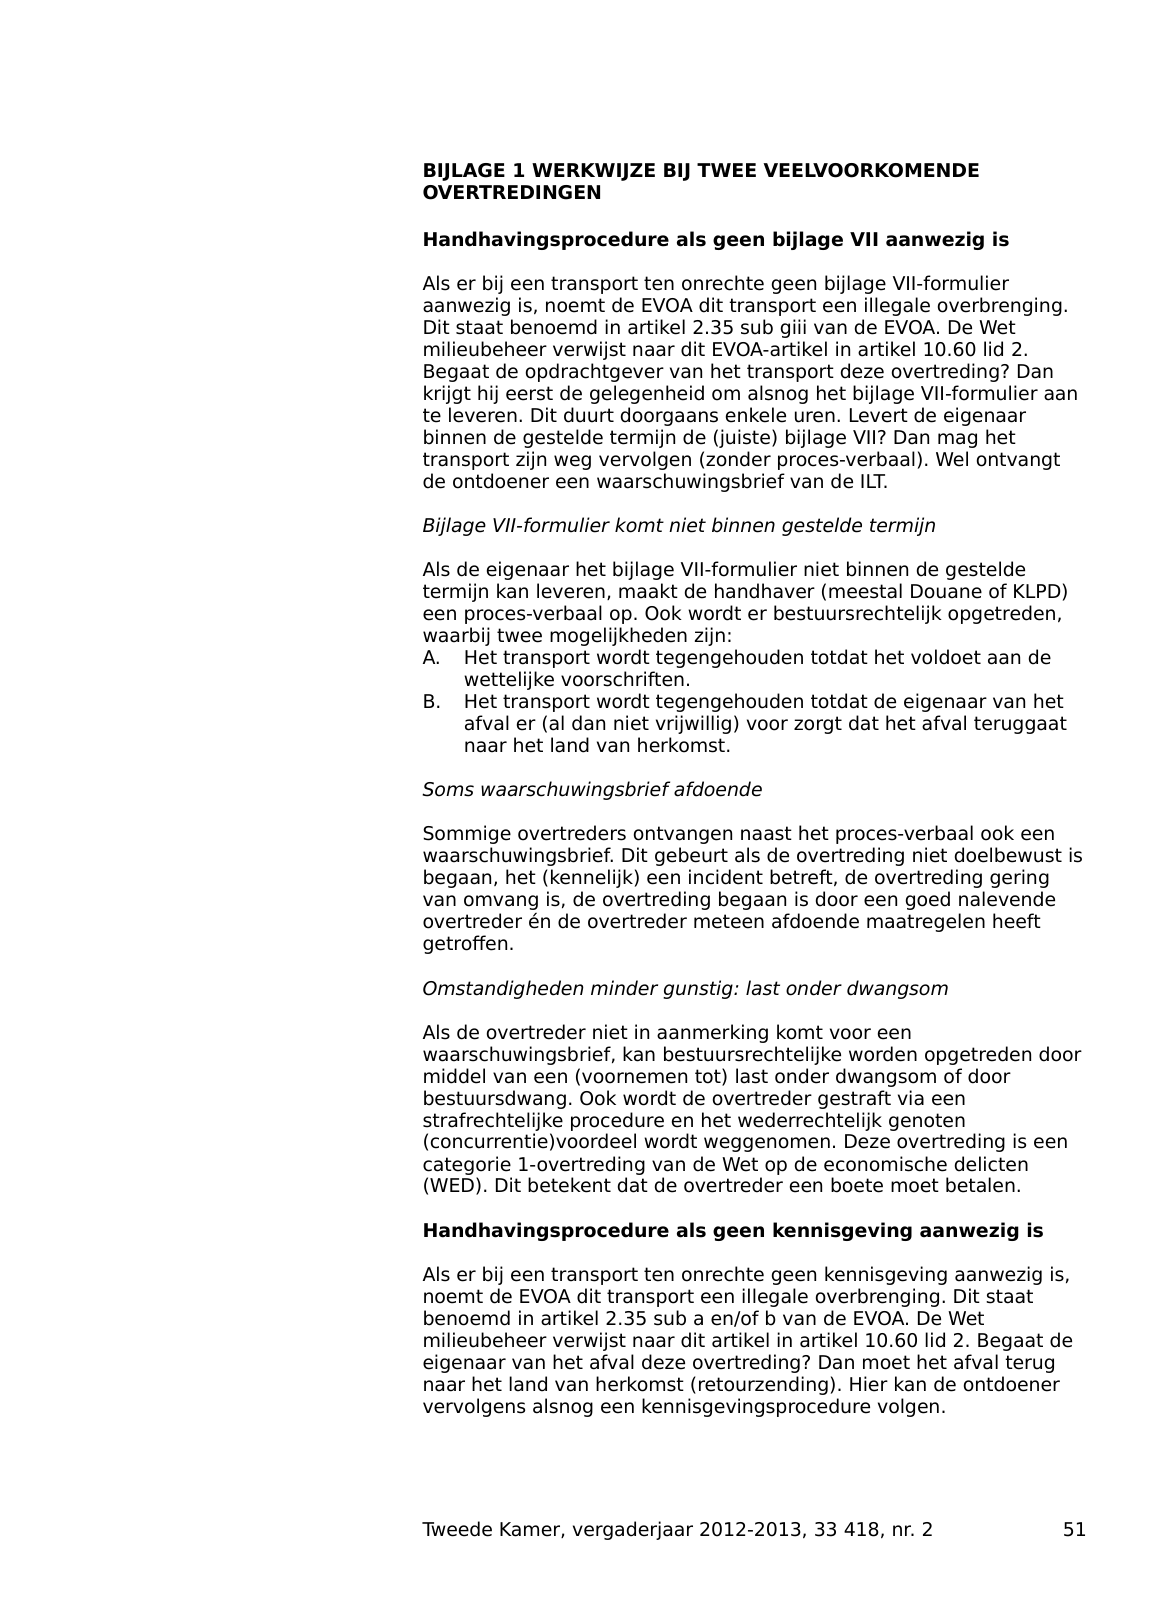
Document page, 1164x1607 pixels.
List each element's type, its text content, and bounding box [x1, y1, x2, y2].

subtitle Handhavingsprocedure als geen bijlage VII aanwezig is [422, 229, 1087, 251]
text Als de eigenaar het bijlage VII-formulier niet binnen de gestelde termijn kan leveren, maakt de handhaver (meestal Douane of KLPD) een proces-verbaal op. Ook wordt er bestuursrechtelijk opgetreden, waarbij twee mogelijkheden zijn: [422, 559, 1087, 647]
subtitle Omstandigheden minder gunstig: last onder dwangsom [422, 977, 1087, 999]
text Sommige overtreders ontvangen naast het proces-verbaal ook een waarschuwingsbrief. Dit gebeurt als de overtreding niet doelbewust is begaan, het (kennelijk) een incident betreft, de overtreding gering van omvang is, de overtreding begaan is door een goed nalevende overtreder én de overtreder meteen afdoende maatregelen heeft getroffen. [422, 823, 1087, 955]
text A. Het transport wordt tegengehouden totdat het voldoet aan de wettelijke voorschriften. [422, 647, 1087, 691]
subtitle Soms waarschuwingsbrief afdoende [422, 779, 1087, 801]
subtitle Bijlage VII-formulier komt niet binnen gestelde termijn [422, 515, 1087, 537]
subtitle Handhavingsprocedure als geen kennisgeving aanwezig is [422, 1219, 1087, 1242]
text Als er bij een transport ten onrechte geen bijlage VII-formulier aanwezig is, noemt de EVOA dit transport een illegale overbrenging. Dit staat benoemd in artikel 2.35 sub giii van de EVOA. De Wet milieubeheer verwijst naar dit EVOA-artikel in artikel 10.60 lid 2. Begaat de opdrachtgever van het transport deze overtreding? Dan krijgt hij eerst de gelegenheid om alsnog het bijlage VII-formulier aan te leveren. Dit duurt doorgaans enkele uren. Levert de eigenaar binnen de gestelde termijn de (juiste) bijlage VII? Dan mag het transport zijn weg vervolgen (zonder proces-verbaal). Wel ontvangt de ontdoener een waarschuwingsbrief van de ILT. [422, 273, 1087, 493]
text B. Het transport wordt tegengehouden totdat de eigenaar van het afval er (al dan niet vrijwillig) voor zorgt dat het afval teruggaat naar het land van herkomst. [422, 691, 1087, 757]
text Als er bij een transport ten onrechte geen kennisgeving aanwezig is, noemt de EVOA dit transport een illegale overbrenging. Dit staat benoemd in artikel 2.35 sub a en/of b van de EVOA. De Wet milieubeheer verwijst naar dit artikel in artikel 10.60 lid 2. Begaat de eigenaar van het afval deze overtreding? Dan moet het afval terug naar het land van herkomst (retourzending). Hier kan de ontdoener vervolgens alsnog een kennisgevingsprocedure volgen. [422, 1264, 1087, 1418]
subtitle BIJLAGE 1 WERKWIJZE BIJ TWEE VEELVOORKOMENDE OVERTREDINGEN [422, 160, 1087, 204]
text Als de overtreder niet in aanmerking komt voor een waarschuwingsbrief, kan bestuursrechtelijke worden opgetreden door middel van een (voornemen tot) last onder dwangsom of door bestuursdwang. Ook wordt de overtreder gestraft via een strafrechtelijke procedure en het wederrechtelijk genoten (concurrentie)voordeel wordt weggenomen. Deze overtreding is een categorie 1-overtreding van de Wet op de economische delicten (WED). Dit betekent dat de overtreder een boete moet betalen. [422, 1022, 1087, 1197]
